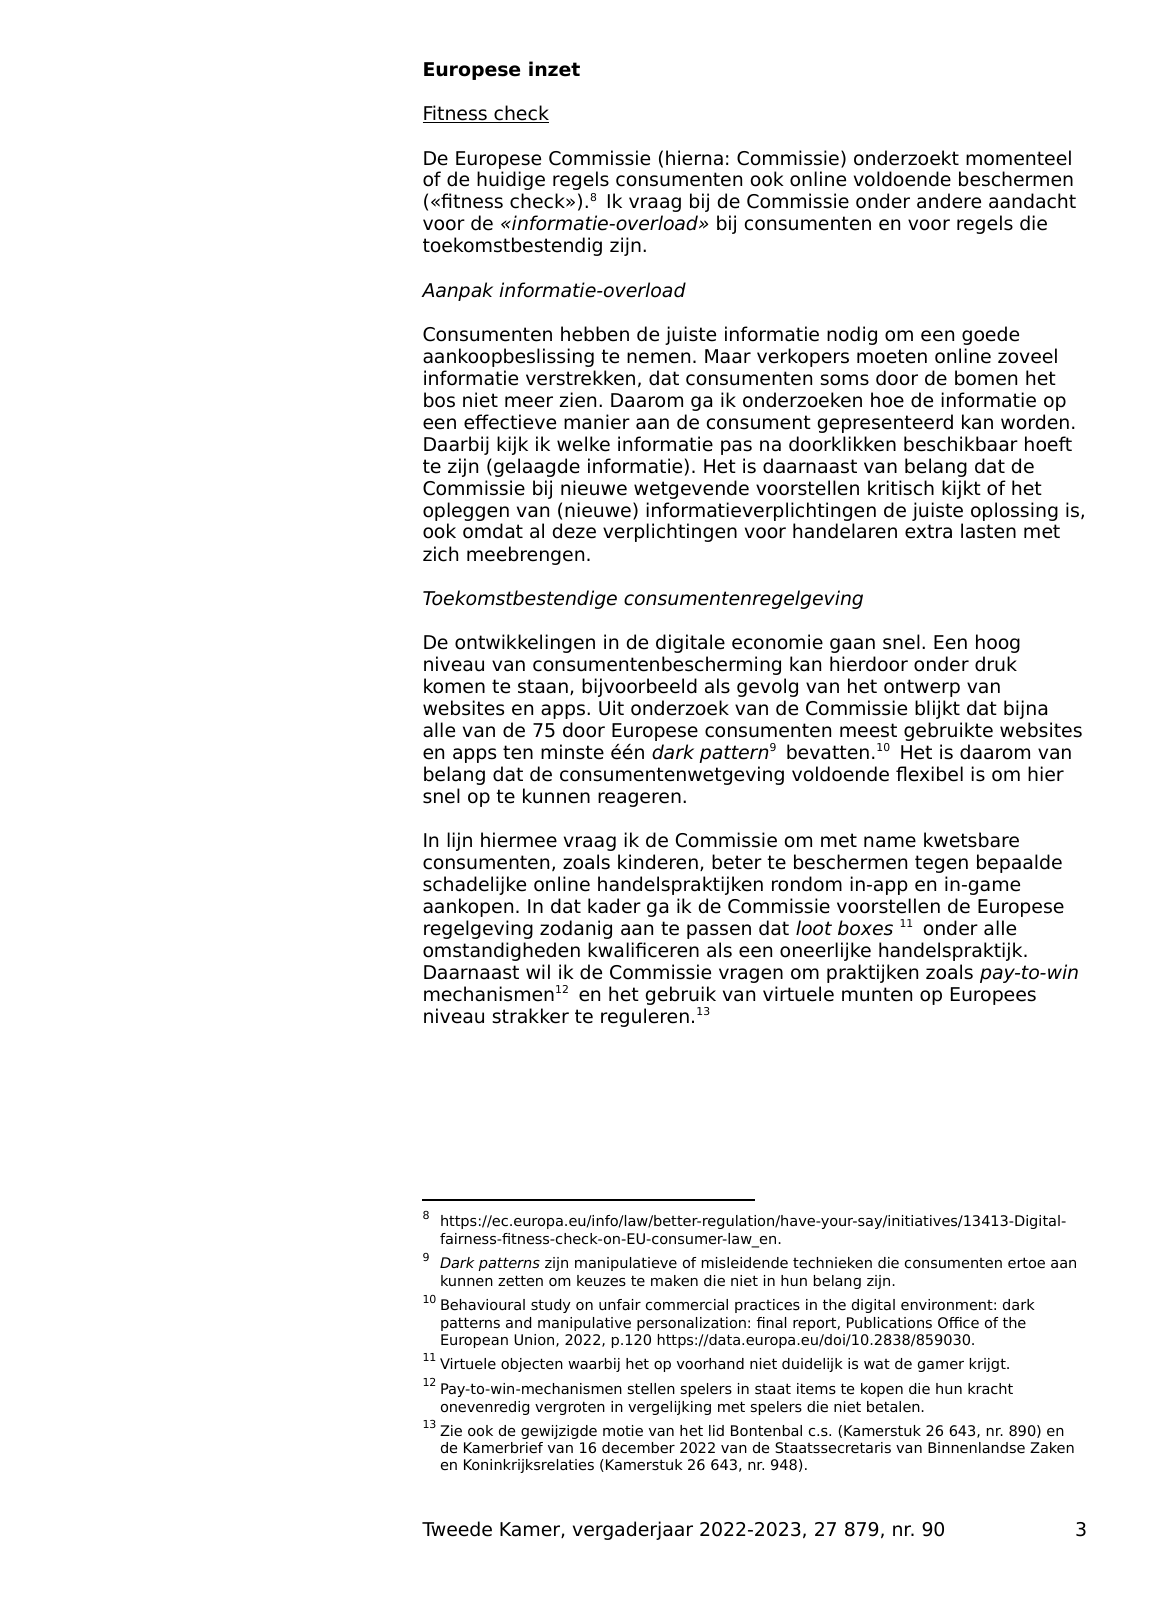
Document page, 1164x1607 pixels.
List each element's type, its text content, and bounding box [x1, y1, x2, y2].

text Pay-to-win-mechanismen stellen spelers in staat items te kopen die hun kracht onevenredig vergroten in vergelijking met spelers die niet betalen. [422, 1377, 1087, 1416]
text In lijn hiermee vraag ik de Commissie om met name kwetsbare consumenten, zoals kinderen, beter te beschermen tegen bepaalde schadelijke online handelspraktijken rondom in-app en in-game aankopen. In dat kader ga ik de Commissie voorstellen de Europese regelgeving zodanig aan te passen dat loot boxes onder alle omstandigheden kwalificeren als een oneerlijke handelspraktijk. Daarnaast wil ik de Commissie vragen om praktijken zoals pay-to-win mechanismen en het gebruik van virtuele munten op Europees niveau strakker te reguleren. [422, 830, 1087, 1028]
text https://ec.europa.eu/info/law/better-regulation/have-your-say/initiatives/13413-Digital-fairness-fitness-check-on-EU-consumer-law_en. [422, 1209, 1087, 1248]
subtitle Aanpak informatie-overload [422, 279, 1087, 301]
text De Europese Commissie (hierna: Commissie) onderzoekt momenteel of de huidige regels consumenten ook online voldoende beschermen («fitness check»). Ik vraag bij de Commissie onder andere aandacht voor de «informatie-overload» bij consumenten en voor regels die toekomstbestendig zijn. [422, 147, 1087, 257]
text Zie ook de gewijzigde motie van het lid Bontenbal c.s. (Kamerstuk 26 643, nr. 890) en de Kamerbrief van 16 december 2022 van de Staatssecretaris van Binnenlandse Zaken en Koninkrijksrelaties (Kamerstuk 26 643, nr. 948). [422, 1418, 1087, 1474]
text Virtuele objecten waarbij het op voorhand niet duidelijk is wat de gamer krijgt. [422, 1352, 1087, 1374]
subtitle Fitness check [422, 103, 1087, 125]
subtitle Toekomstbestendige consumentenregelgeving [422, 588, 1087, 609]
subtitle Europese inzet [422, 59, 1087, 81]
text De ontwikkelingen in de digitale economie gaan snel. Een hoog niveau van consumentenbescherming kan hierdoor onder druk komen te staan, bijvoorbeeld als gevolg van het ontwerp van websites en apps. Uit onderzoek van de Commissie blijkt dat bijna alle van de 75 door Europese consumenten meest gebruikte websites en apps ten minste één dark pattern bevatten. Het is daarom van belang dat de consumentenwetgeving voldoende flexibel is om hier snel op te kunnen reageren. [422, 632, 1087, 808]
text Consumenten hebben de juiste informatie nodig om een goede aankoopbeslissing te nemen. Maar verkopers moeten online zoveel informatie verstrekken, dat consumenten soms door de bomen het bos niet meer zien. Daarom ga ik onderzoeken hoe de informatie op een effectieve manier aan de consument gepresenteerd kan worden. Daarbij kijk ik welke informatie pas na doorklikken beschikbaar hoeft te zijn (gelaagde informatie). Het is daarnaast van belang dat de Commissie bij nieuwe wetgevende voorstellen kritisch kijkt of het opleggen van (nieuwe) informatieverplichtingen de juiste oplossing is, ook omdat al deze verplichtingen voor handelaren extra lasten met zich meebrengen. [422, 324, 1087, 565]
text Dark patterns zijn manipulatieve of misleidende technieken die consumenten ertoe aan kunnen zetten om keuzes te maken die niet in hun belang zijn. [422, 1251, 1087, 1290]
text Behavioural study on unfair commercial practices in the digital environment: dark patterns and manipulative personalization: final report, Publications Office of the European Union, 2022, p.120 https://data.europa.eu/doi/10.2838/859030. [422, 1293, 1087, 1349]
